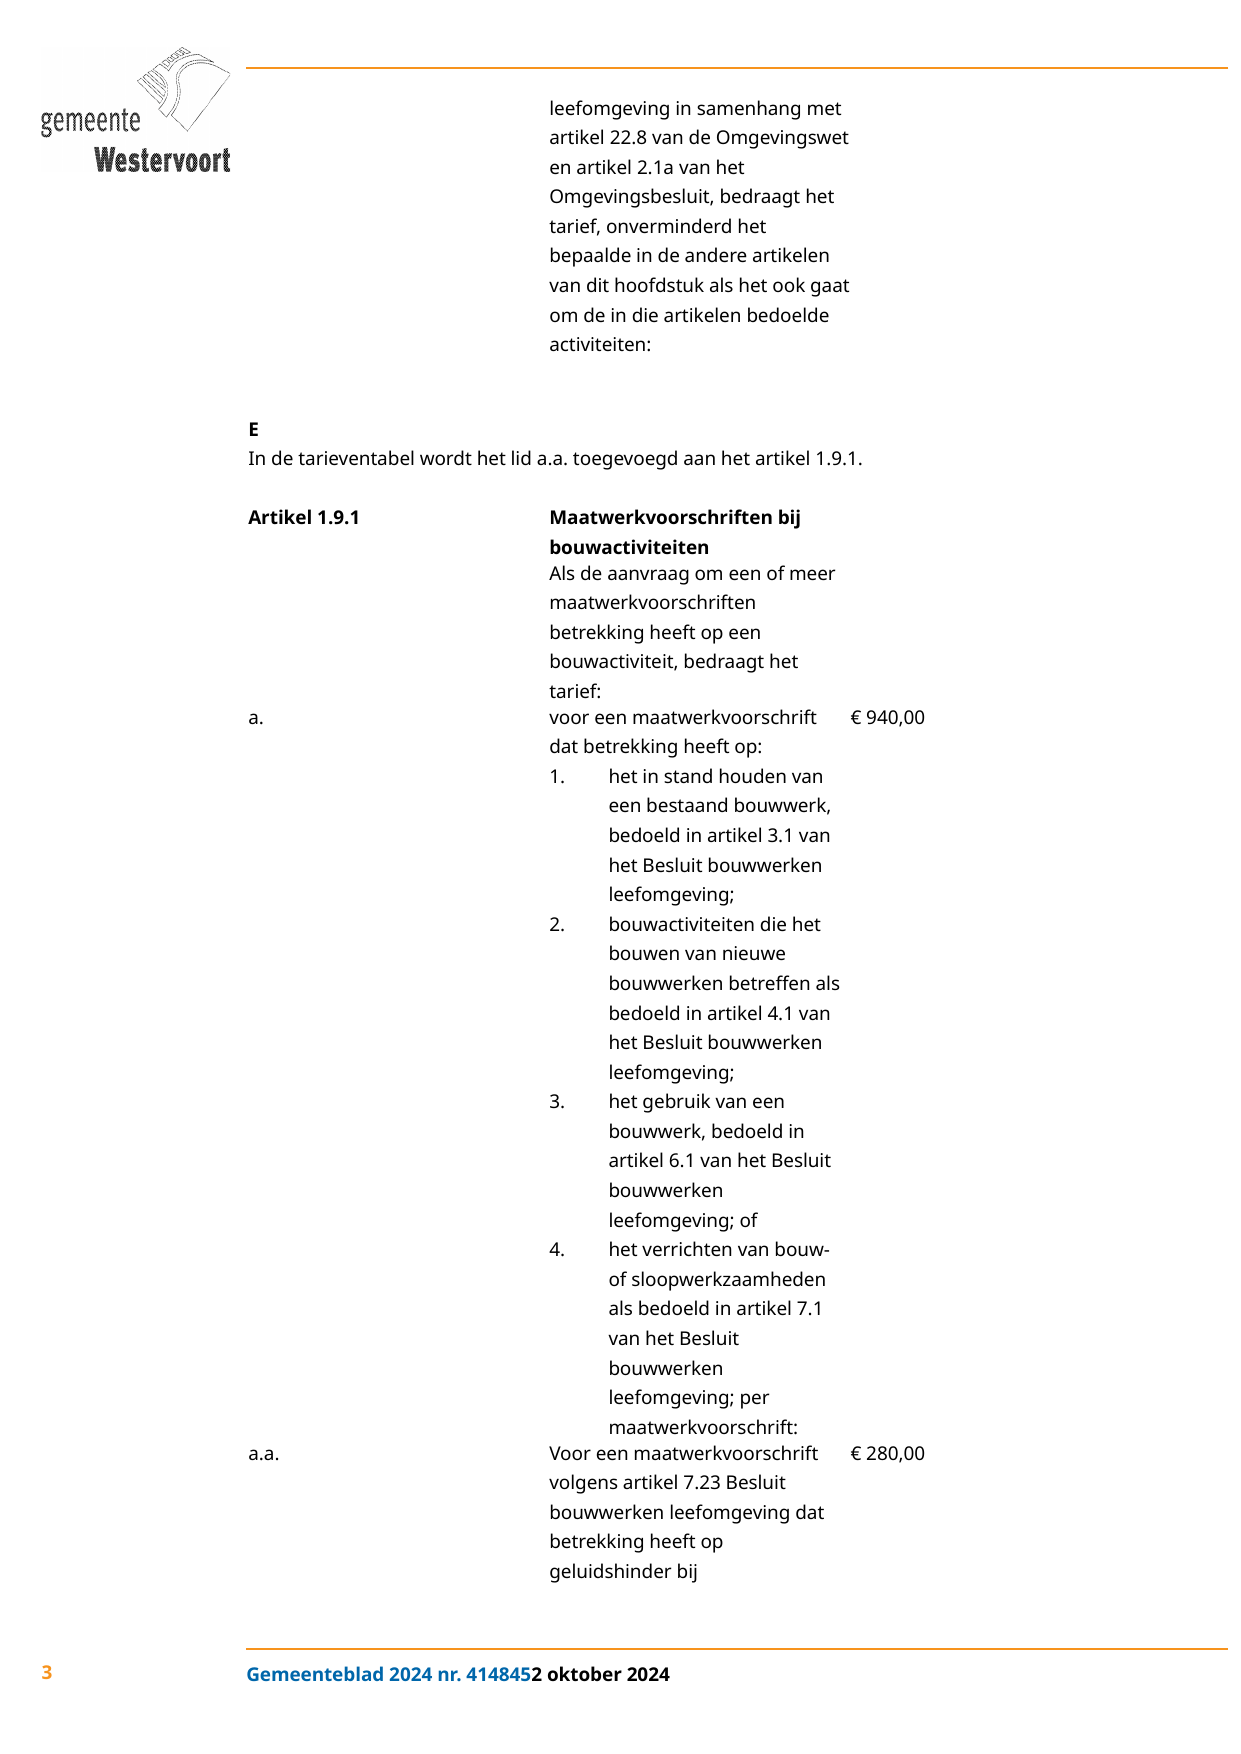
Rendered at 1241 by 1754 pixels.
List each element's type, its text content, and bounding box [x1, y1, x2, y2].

table_cell [549, 357, 850, 383]
table_cell [850, 357, 1152, 383]
table_header Maatwerkvoorschriften bij bouwactiviteiten [549, 505, 850, 560]
table_cell [850, 560, 1152, 704]
table_cell voor een maatwerkvoorschrift dat betrekking heeft op: het in stand houden van een bestaand bouwwerk, bedoeld in artikel 3.1 van het Besluit bouwwerken leefomgeving; bouwactiviteiten die het bouwen van nieuwe bouwwerken betreffen als bedoeld in artikel 4.1 van het Besluit bouwwerken leefomgeving; het gebruik van een bouwwerk, bedoeld in artikel 6.1 van het Besluit bouwwerken leefomgeving; of het verrichten van bouw- of sloopwerkzaamheden als bedoeld in artikel 7.1 van het Besluit bouwwerken leefomgeving; per maatwerkvoorschrift: [549, 704, 850, 1440]
table_cell [248, 357, 549, 383]
table_cell a.a. [248, 1440, 549, 1584]
text E [248, 416, 1152, 441]
picture [41, 47, 231, 172]
text In de tarieventabel wordt het lid a.a. toegevoegd aan het artikel 1.9.1. [248, 445, 1152, 471]
table_cell Voor een maatwerkvoorschrift volgens artikel 7.23 Besluit bouwwerken leefomgeving dat betrekking heeft op geluidshinder bij [549, 1440, 850, 1584]
table_header Artikel 1.9.1 [248, 505, 549, 560]
table_cell leefomgeving in samenhang met artikel 22.8 van de Omgevingswet en artikel 2.1a van het Omgevingsbesluit, bedraagt het tarief, onverminderd het bepaalde in de andere artikelen van dit hoofdstuk als het ook gaat om de in die artikelen bedoelde activiteiten: [549, 95, 850, 357]
table_cell € 280,00 [850, 1440, 1152, 1584]
table_cell € 940,00 [850, 704, 1152, 1440]
table_cell Als de aanvraag om een of meer maatwerkvoorschriften betrekking heeft op een bouwactiviteit, bedraagt het tarief: [549, 560, 850, 704]
table_cell [248, 560, 549, 704]
table_cell [248, 95, 549, 357]
table_cell [850, 95, 1152, 357]
table_header [850, 505, 1152, 560]
table_cell a. [248, 704, 549, 1440]
